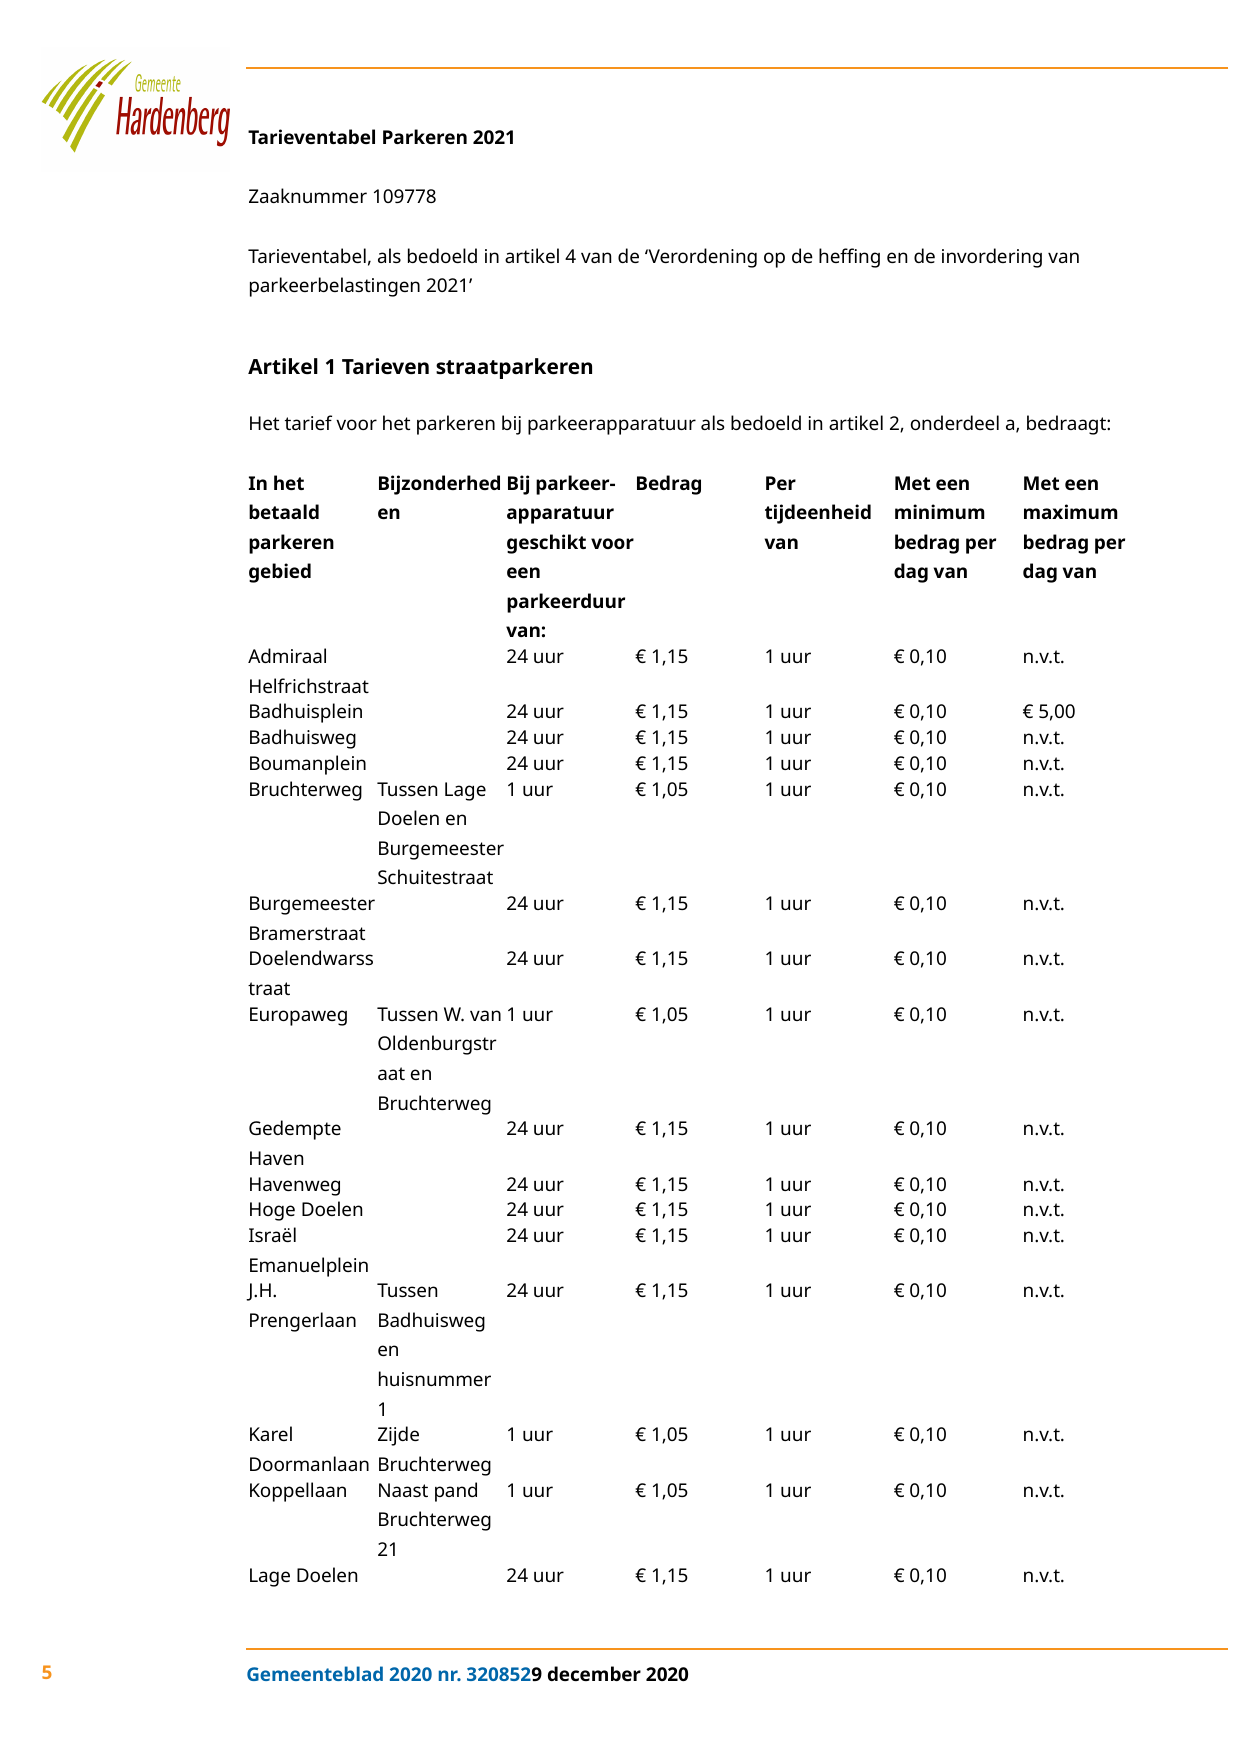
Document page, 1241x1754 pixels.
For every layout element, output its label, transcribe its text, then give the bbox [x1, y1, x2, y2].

text Tarieventabel, als bedoeld in artikel 4 van de ‘Verordening op de heffing en de invordering van parkeerbelastingen 2021’ [248, 243, 1152, 298]
table_cell 1 uur [764, 946, 893, 1001]
table_cell 1 uur [764, 1196, 893, 1222]
text Tarieventabel Parkeren 2021 [248, 124, 1152, 150]
table_header Bedrag [635, 470, 764, 643]
table_cell 1 uur [764, 1222, 893, 1277]
table_cell 24 uur [506, 1562, 635, 1587]
table_cell [377, 1171, 506, 1196]
table_cell € 1,15 [635, 1171, 764, 1196]
table_cell € 0,10 [894, 643, 1022, 699]
table_cell n.v.t. [1023, 1278, 1152, 1422]
table_header Met een maximum bedrag per dag van [1023, 470, 1152, 643]
table_cell 1 uur [764, 1422, 893, 1477]
table_cell 1 uur [764, 1562, 893, 1587]
table_cell [377, 643, 506, 699]
table_cell € 0,10 [894, 699, 1022, 724]
table_cell 24 uur [506, 890, 635, 946]
table_cell 1 uur [764, 1001, 893, 1115]
table_cell Europaweg [248, 1001, 377, 1115]
table_cell [377, 1115, 506, 1171]
table_cell 1 uur [506, 1477, 635, 1562]
table_cell € 1,15 [635, 1196, 764, 1222]
table_cell Koppellaan [248, 1477, 377, 1562]
table_cell n.v.t. [1023, 1196, 1152, 1222]
table_cell Israël Emanuelplein [248, 1222, 377, 1277]
table_header Bijzonderheden [377, 470, 506, 643]
table_cell 24 uur [506, 724, 635, 750]
table_cell Tussen Lage Doelen en Burgemeester Schuitestraat [377, 776, 506, 890]
table_cell 24 uur [506, 643, 635, 699]
table_cell 1 uur [764, 1477, 893, 1562]
table_cell Tussen Badhuisweg en huisnummer 1 [377, 1278, 506, 1422]
table_cell 24 uur [506, 1171, 635, 1196]
table_cell 1 uur [506, 1001, 635, 1115]
table_cell € 0,10 [894, 1477, 1022, 1562]
table_header In het betaald parkeren gebied [248, 470, 377, 643]
table_cell € 1,15 [635, 643, 764, 699]
table_header Met een minimum bedrag per dag van [894, 470, 1022, 643]
text Het tarief voor het parkeren bij parkeerapparatuur als bedoeld in artikel 2, onderdeel a, bedraagt: [248, 410, 1152, 436]
table_cell n.v.t. [1023, 1222, 1152, 1277]
table_cell € 1,15 [635, 1222, 764, 1277]
table_cell Badhuisweg [248, 724, 377, 750]
table_cell € 1,15 [635, 890, 764, 946]
table_cell n.v.t. [1023, 1115, 1152, 1171]
table_cell 24 uur [506, 699, 635, 724]
table_cell Hoge Doelen [248, 1196, 377, 1222]
table_cell Havenweg [248, 1171, 377, 1196]
table_cell Gedempte Haven [248, 1115, 377, 1171]
table_cell [377, 1562, 506, 1587]
table_cell 1 uur [764, 890, 893, 946]
table_cell Admiraal Helfrichstraat [248, 643, 377, 699]
text Artikel 1 Tarieven straatparkeren [248, 352, 1152, 381]
table_cell n.v.t. [1023, 1422, 1152, 1477]
table_cell 24 uur [506, 946, 635, 1001]
table_cell Badhuisplein [248, 699, 377, 724]
table_cell 24 uur [506, 1222, 635, 1277]
table_cell [377, 946, 506, 1001]
table_cell 1 uur [764, 699, 893, 724]
table_cell 1 uur [506, 776, 635, 890]
table_cell € 0,10 [894, 1278, 1022, 1422]
table_cell € 1,05 [635, 776, 764, 890]
table_cell n.v.t. [1023, 1477, 1152, 1562]
table_cell € 5,00 [1023, 699, 1152, 724]
table_cell € 0,10 [894, 1422, 1022, 1477]
table_cell Tussen W. van Oldenburgstraat en Bruchterweg [377, 1001, 506, 1115]
table_cell € 0,10 [894, 776, 1022, 890]
table_cell € 0,10 [894, 1001, 1022, 1115]
table_cell 24 uur [506, 750, 635, 776]
table_cell € 0,10 [894, 1196, 1022, 1222]
table_header Per tijdeenheid van [764, 470, 893, 643]
table_cell € 0,10 [894, 1171, 1022, 1196]
table_cell [377, 890, 506, 946]
table_cell 24 uur [506, 1278, 635, 1422]
table_cell n.v.t. [1023, 1562, 1152, 1587]
table_cell n.v.t. [1023, 1171, 1152, 1196]
table_cell 1 uur [764, 750, 893, 776]
table_cell Lage Doelen [248, 1562, 377, 1587]
table_cell 1 uur [764, 1171, 893, 1196]
table_cell [377, 699, 506, 724]
table_cell 1 uur [764, 643, 893, 699]
table_cell 1 uur [764, 776, 893, 890]
table_cell n.v.t. [1023, 1001, 1152, 1115]
table_cell 1 uur [764, 1278, 893, 1422]
table_cell € 1,15 [635, 946, 764, 1001]
table_cell € 0,10 [894, 946, 1022, 1001]
table_cell € 1,15 [635, 699, 764, 724]
table_cell n.v.t. [1023, 890, 1152, 946]
table_cell [377, 724, 506, 750]
table_cell [377, 1222, 506, 1277]
table_cell n.v.t. [1023, 776, 1152, 890]
table_cell € 1,15 [635, 1278, 764, 1422]
table_cell n.v.t. [1023, 643, 1152, 699]
table_cell € 0,10 [894, 724, 1022, 750]
table_cell n.v.t. [1023, 946, 1152, 1001]
table_cell € 1,05 [635, 1001, 764, 1115]
table_cell Burgemeester Bramerstraat [248, 890, 377, 946]
table_cell € 0,10 [894, 890, 1022, 946]
table_header Bij parkeer-apparatuur geschikt voor een parkeerduur van: [506, 470, 635, 643]
picture [41, 47, 231, 172]
table_cell € 1,05 [635, 1477, 764, 1562]
table_cell € 1,05 [635, 1422, 764, 1477]
table_cell Zijde Bruchterweg [377, 1422, 506, 1477]
table_cell € 1,15 [635, 750, 764, 776]
table_cell € 0,10 [894, 750, 1022, 776]
table_cell 1 uur [764, 1115, 893, 1171]
table_cell 24 uur [506, 1196, 635, 1222]
table_cell n.v.t. [1023, 724, 1152, 750]
table_cell € 1,15 [635, 1115, 764, 1171]
table_cell € 0,10 [894, 1562, 1022, 1587]
table_cell € 0,10 [894, 1222, 1022, 1277]
table_cell Karel Doormanlaan [248, 1422, 377, 1477]
table_cell 1 uur [506, 1422, 635, 1477]
table_cell n.v.t. [1023, 750, 1152, 776]
table_cell € 1,15 [635, 1562, 764, 1587]
table_cell 1 uur [764, 724, 893, 750]
table_cell [377, 1196, 506, 1222]
table_cell Boumanplein [248, 750, 377, 776]
table_cell Naast pand Bruchterweg 21 [377, 1477, 506, 1562]
table_cell [377, 750, 506, 776]
text Zaaknummer 109778 [248, 184, 1152, 209]
table_cell 24 uur [506, 1115, 635, 1171]
table_cell J.H. Prengerlaan [248, 1278, 377, 1422]
table_cell € 0,10 [894, 1115, 1022, 1171]
table_cell Bruchterweg [248, 776, 377, 890]
table_cell € 1,15 [635, 724, 764, 750]
table_cell Doelendwarsstraat [248, 946, 377, 1001]
